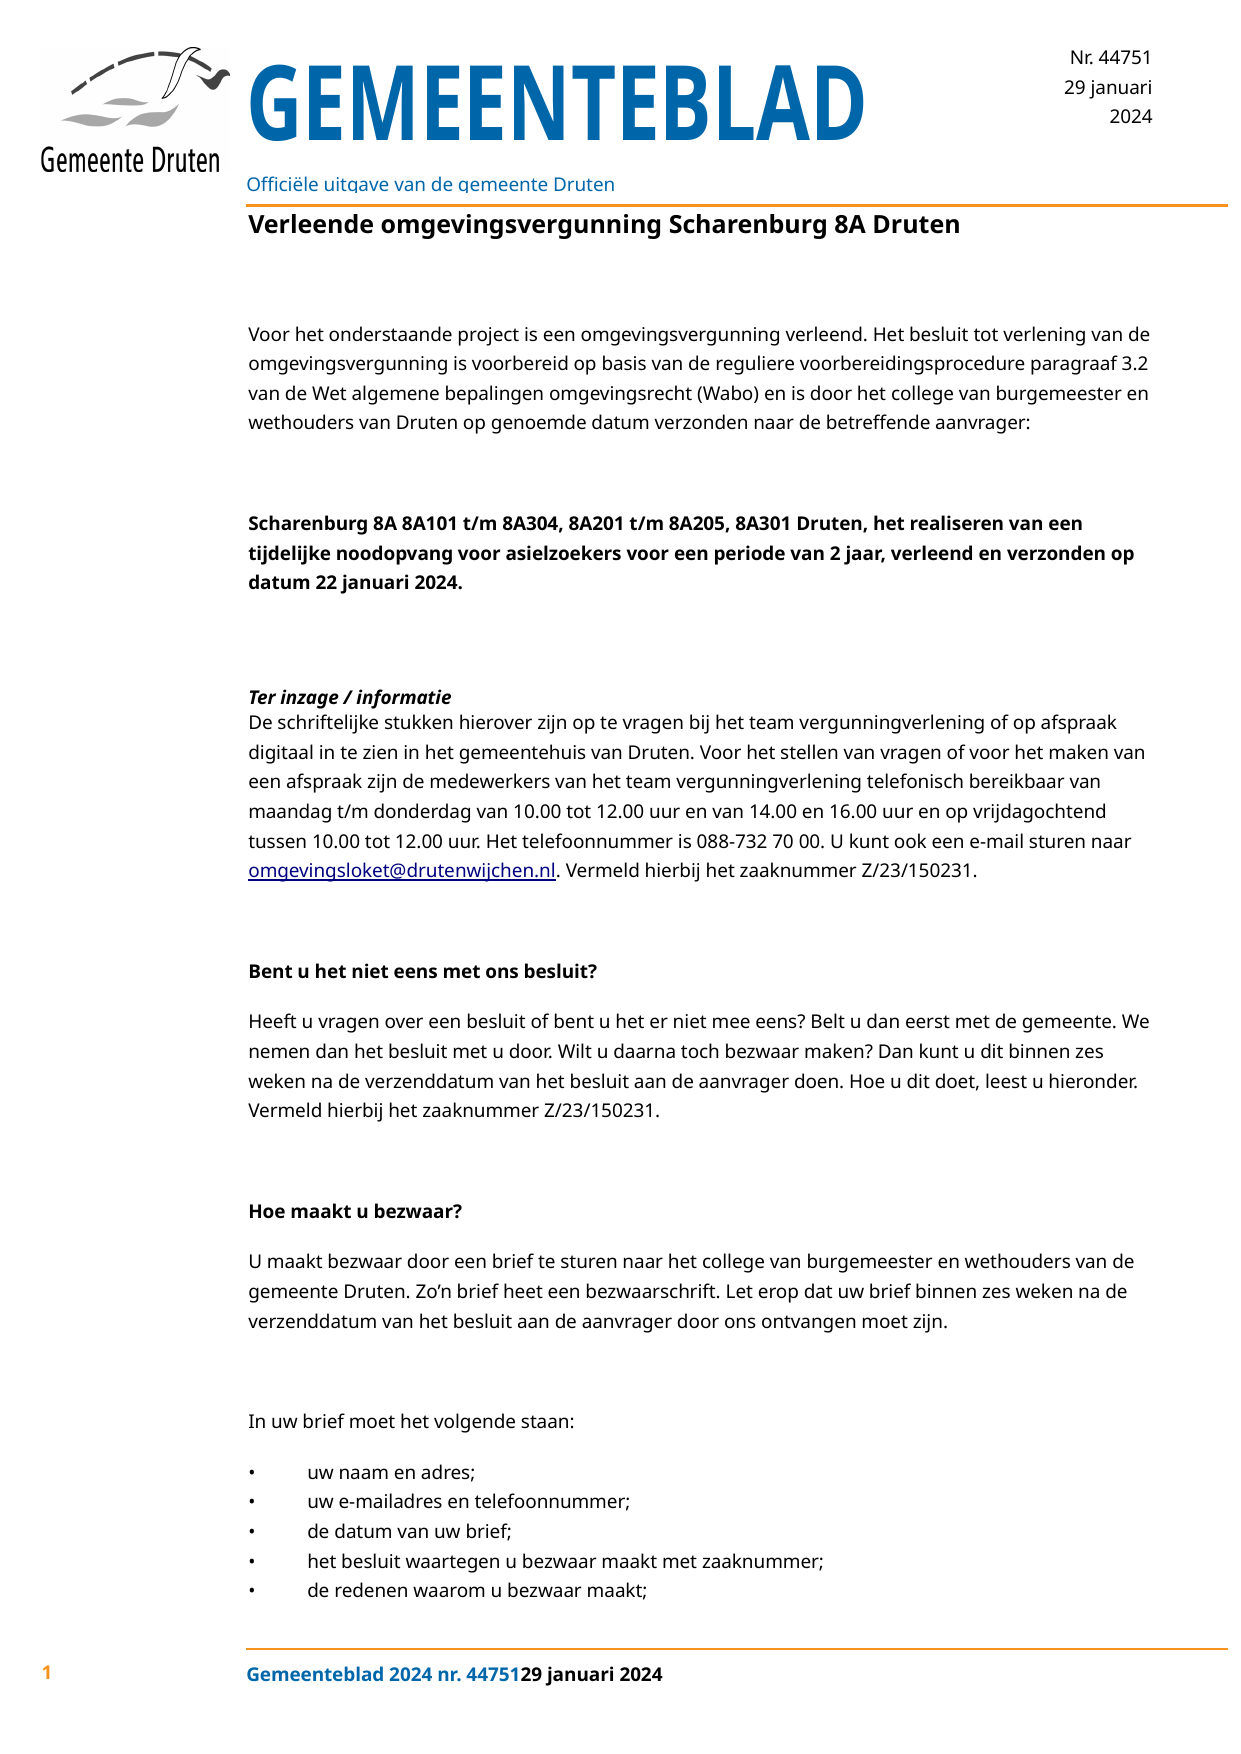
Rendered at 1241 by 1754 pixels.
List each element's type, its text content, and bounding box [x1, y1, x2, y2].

text Ter inzage / informatie [248, 684, 1152, 709]
text Scharenburg 8A 8A101 t/m 8A304, 8A201 t/m 8A205, 8A301 Druten, het realiseren van een tijdelijke noodopvang voor asielzoekers voor een periode van 2 jaar, verleend en verzonden op datum 22 januari 2024. [248, 510, 1152, 595]
text Verleende omgevingsvergunning Scharenburg 8A Druten [248, 207, 1152, 241]
text Heeft u vragen over een besluit of bent u het er niet mee eens? Belt u dan eerst met de gemeente. We nemen dan het besluit met u door. Wilt u daarna toch bezwaar maken? Dan kunt u dit binnen zes weken na de verzenddatum van het besluit aan de aanvrager doen. Hoe u dit doet, leest u hieronder. Vermeld hierbij het zaaknummer Z/23/150231. [248, 1009, 1152, 1123]
text Voor het onderstaande project is een omgevingsvergunning verleend. Het besluit tot verlening van de omgevingsvergunning is voorbereid op basis van de reguliere voorbereidingsprocedure paragraaf 3.2 van de Wet algemene bepalingen omgevingsrecht (Wabo) en is door het college van burgemeester en wethouders van Druten op genoemde datum verzonden naar de betreffende aanvrager: [248, 321, 1152, 435]
text U maakt bezwaar door een brief te sturen naar het college van burgemeester en wethouders van de gemeente Druten. Zo’n brief heet een bezwaarschrift. Let erop dat uw brief binnen zes weken na de verzenddatum van het besluit aan de aanvrager door ons ontvangen moet zijn. [248, 1249, 1152, 1334]
list uw naam en adres; [248, 1459, 1152, 1485]
list uw e-mailadres en telefoonnummer; [248, 1489, 1152, 1514]
text In uw brief moet het volgende staan: [248, 1409, 1152, 1434]
text Bent u het niet eens met ons besluit? [248, 958, 1152, 984]
picture [41, 47, 231, 172]
text De schriftelijke stukken hierover zijn op te vragen bij het team vergunningverlening of op afspraak digitaal in te zien in het gemeentehuis van Druten. Voor het stellen van vragen of voor het maken van een afspraak zijn de medewerkers van het team vergunningverlening telefonisch bereikbaar van maandag t/m donderdag van 10.00 tot 12.00 uur en van 14.00 en 16.00 uur en op vrijdagochtend tussen 10.00 tot 12.00 uur. Het telefoonnummer is 088-732 70 00. U kunt ook een e-mail sturen naar omgevingsloket@drutenwijchen.nl. Vermeld hierbij het zaaknummer Z/23/150231. [248, 709, 1152, 883]
text Hoe maakt u bezwaar? [248, 1198, 1152, 1224]
list de redenen waarom u bezwaar maakt; [248, 1577, 1152, 1603]
list het besluit waartegen u bezwaar maakt met zaaknummer; [248, 1548, 1152, 1574]
list de datum van uw brief; [248, 1518, 1152, 1544]
